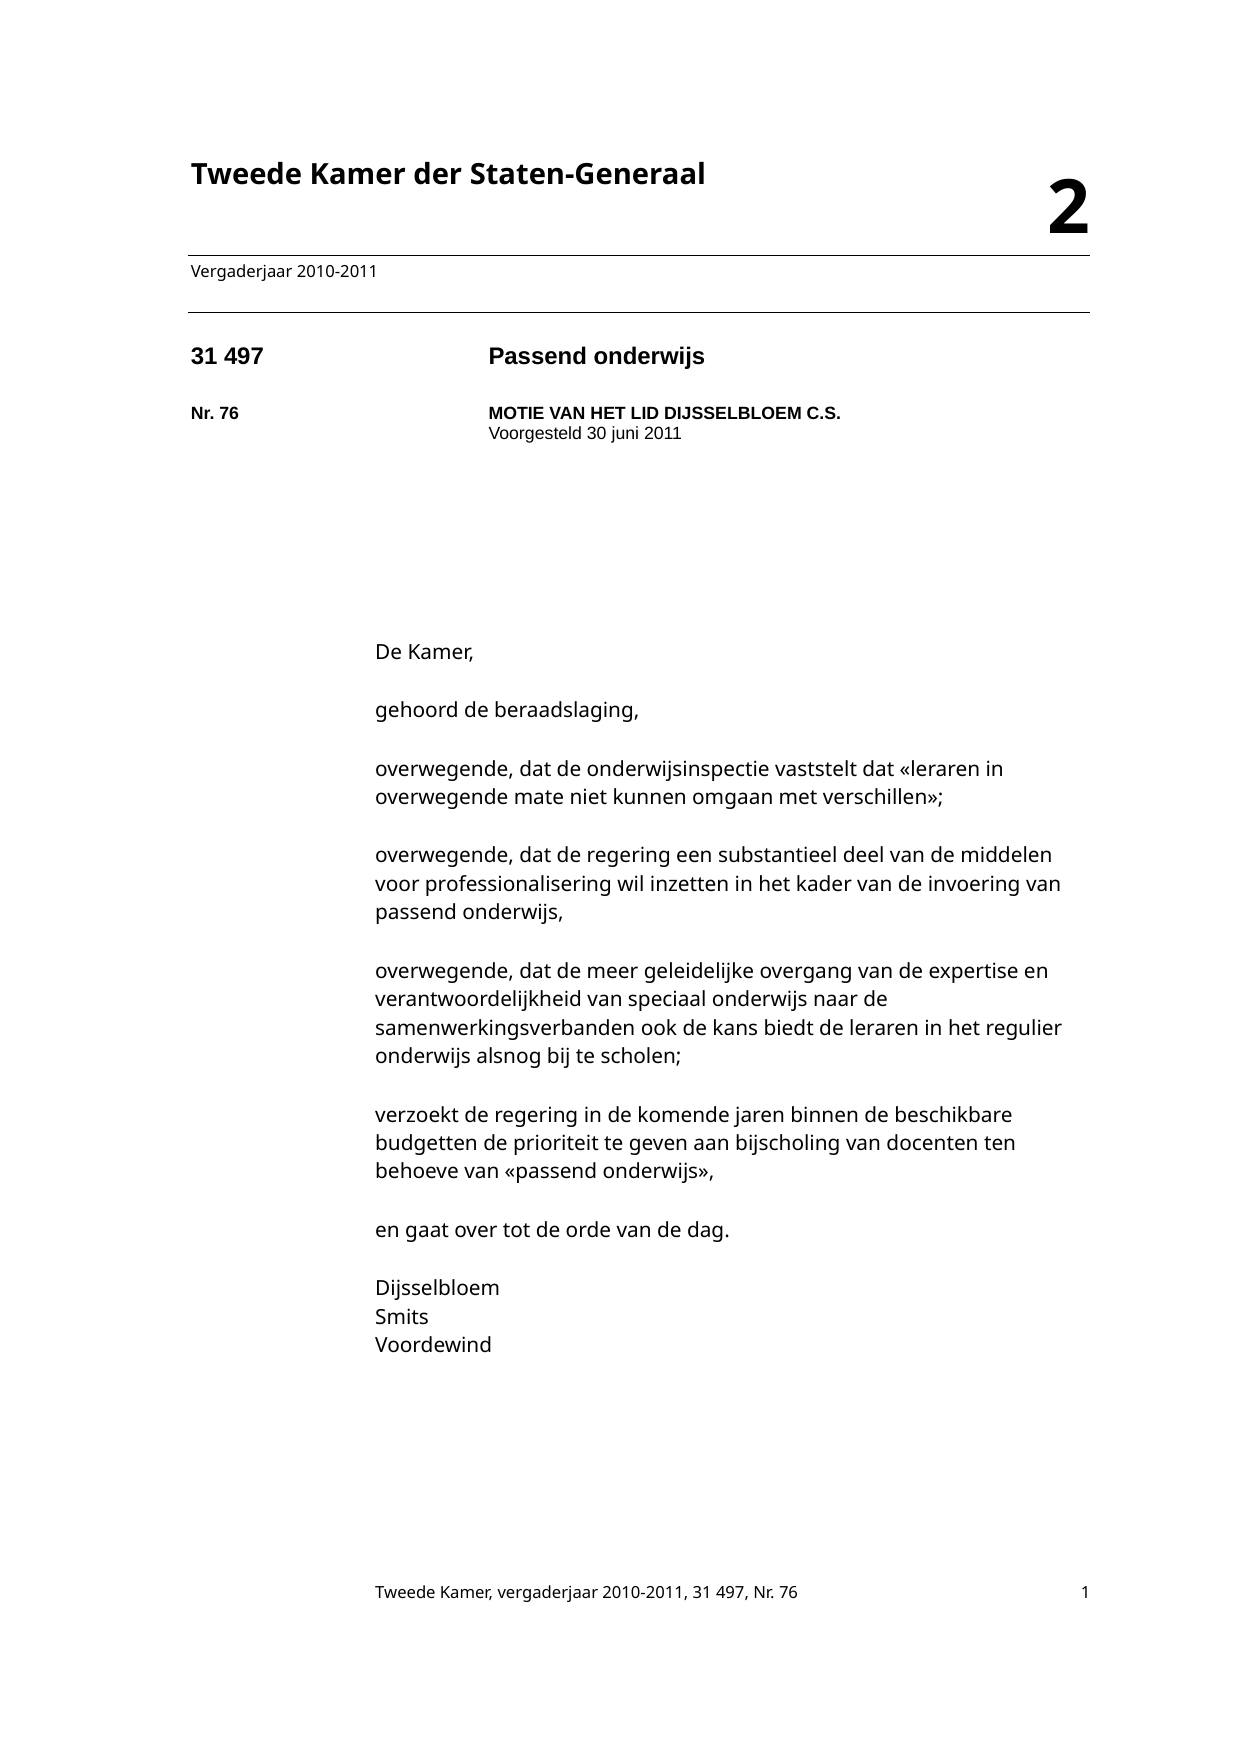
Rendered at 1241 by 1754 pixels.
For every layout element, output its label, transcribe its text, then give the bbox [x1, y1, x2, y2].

text overwegende, dat de meer geleidelijke overgang van de expertise en verantwoordelijkheid van speciaal onderwijs naar de samenwerkingsverbanden ook de kans biedt de leraren in het regulier onderwijs alsnog bij te scholen; [375, 956, 1090, 1070]
text gehoord de beraadslaging, [375, 695, 1090, 724]
table_cell [485, 313, 1090, 339]
table_cell 31 497 [188, 339, 485, 399]
text Dijsselbloem [375, 1273, 1090, 1302]
table_cell Nr. 76 [188, 399, 485, 518]
table_cell Passend onderwijs [485, 339, 1090, 399]
table_cell MOTIE VAN HET LID DIJSSELBLOEM C.S. Voorgesteld 30 juni 2011 [485, 399, 1090, 518]
text verzoekt de regering in de komende jaren binnen de beschikbare budgetten de prioriteit te geven aan bijscholing van docenten ten behoeve van «passend onderwijs», [375, 1100, 1090, 1185]
text De Kamer, [375, 637, 1090, 665]
table_header Tweede Kamer der Staten-Generaal [188, 150, 909, 255]
table_header 2 [910, 150, 1090, 255]
text en gaat over tot de orde van de dag. [375, 1215, 1090, 1243]
table_cell Vergaderjaar 2010-2011 [188, 256, 485, 312]
text overwegende, dat de regering een substantieel deel van de middelen voor professionalisering wil inzetten in het kader van de invoering van passend onderwijs, [375, 841, 1090, 926]
text Smits [375, 1302, 1090, 1330]
text Voordewind [375, 1330, 1090, 1359]
table_cell [485, 256, 1090, 312]
table_cell [188, 313, 485, 339]
text overwegende, dat de onderwijsinspectie vaststelt dat «leraren in overwegende mate niet kunnen omgaan met verschillen»; [375, 754, 1090, 811]
